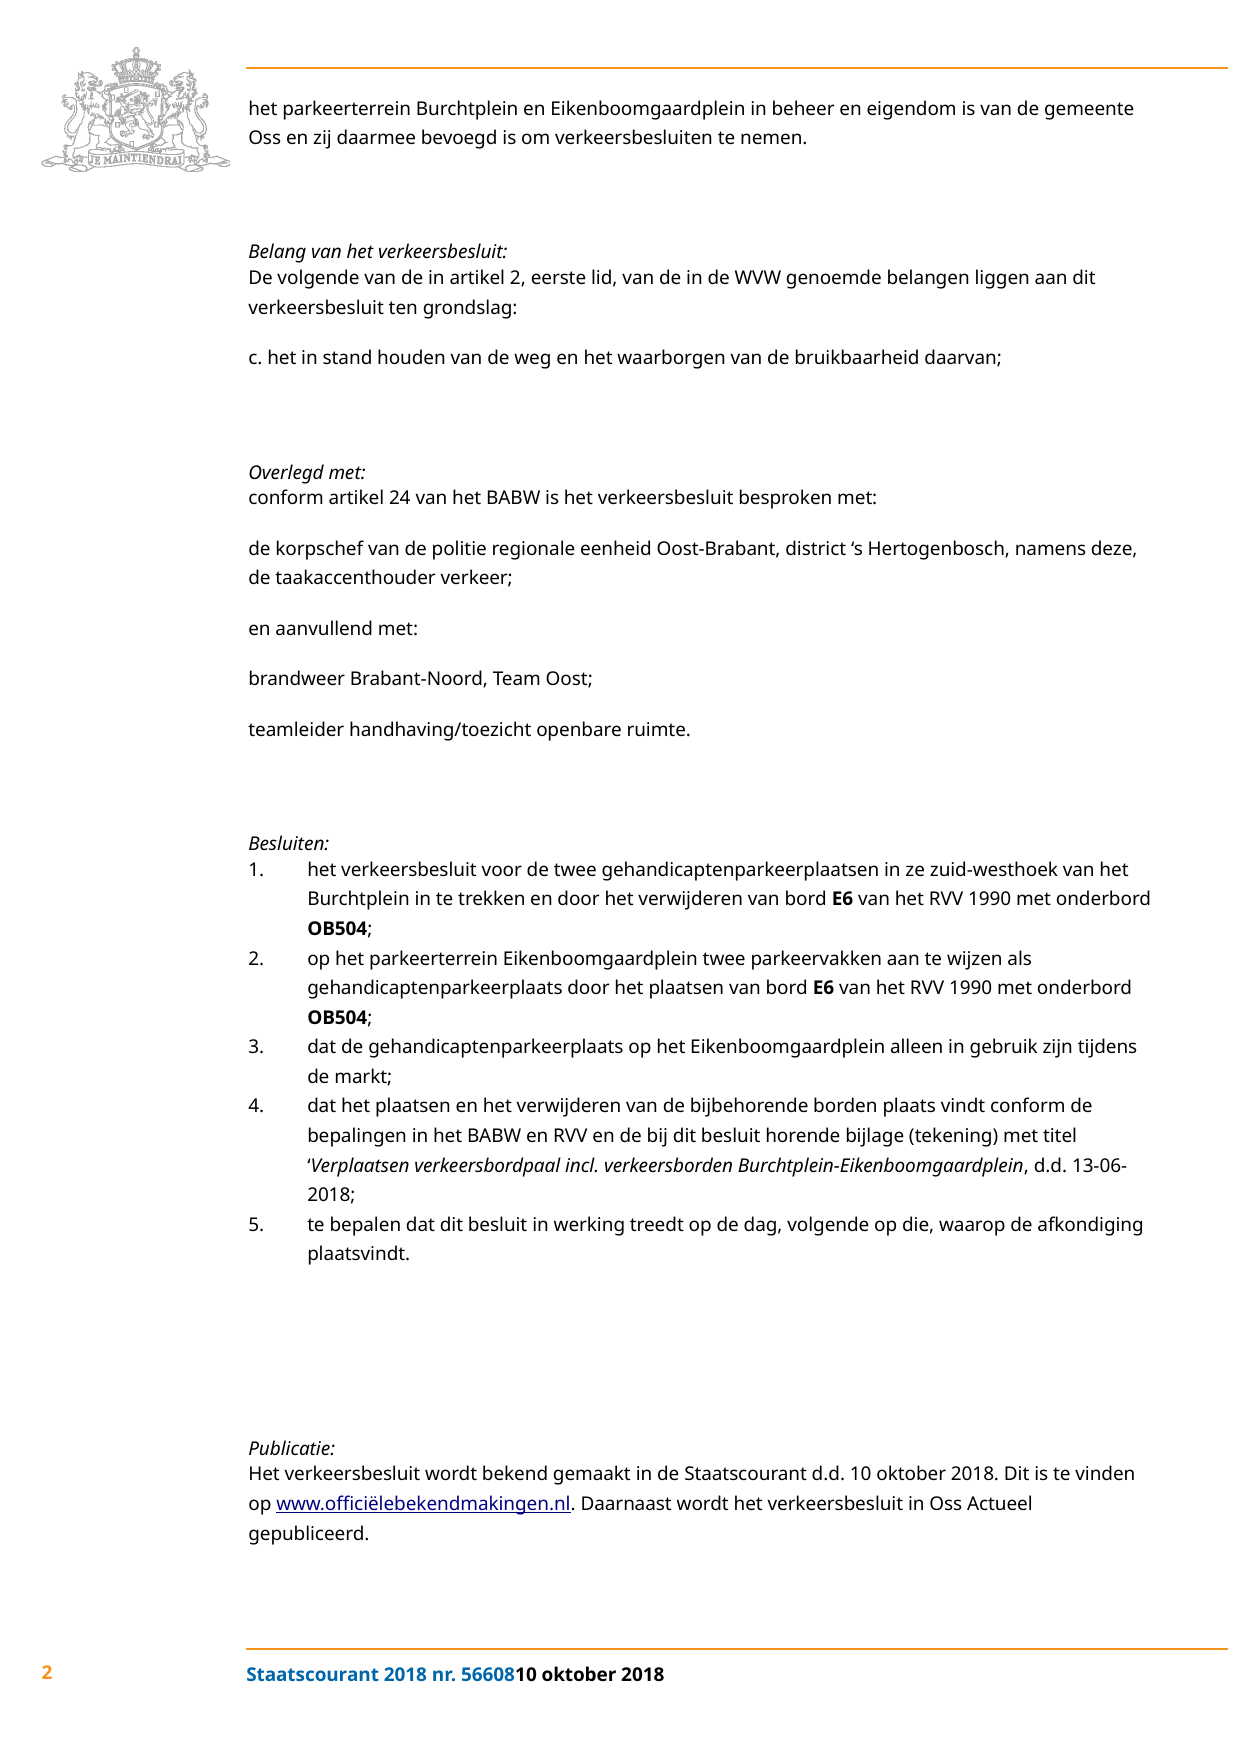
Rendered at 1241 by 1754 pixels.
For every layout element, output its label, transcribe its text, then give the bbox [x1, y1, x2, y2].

list op het parkeerterrein Eikenboomgaardplein twee parkeervakken aan te wijzen als gehandicaptenparkeerplaats door het plaatsen van bord E6 van het RVV 1990 met onderbord OB504; [248, 945, 1152, 1029]
text en aanvullend met: [248, 615, 1152, 641]
picture [41, 47, 231, 172]
list te bepalen dat dit besluit in werking treedt op de dag, volgende op die, waarop de afkondiging plaatsvindt. [248, 1211, 1152, 1266]
text teamleider handhaving/toezicht openbare ruimte. [248, 716, 1152, 742]
text de korpschef van de politie regionale eenheid Oost-Brabant, district ‘s Hertogenbosch, namens deze, de taakaccenthouder verkeer; [248, 535, 1152, 590]
text het parkeerterrein Burchtplein en Eikenboomgaardplein in beheer en eigendom is van de gemeente Oss en zij daarmee bevoegd is om verkeersbesluiten te nemen. [248, 95, 1152, 150]
text brandweer Brabant-Noord, Team Oost; [248, 665, 1152, 691]
text Overlegd met: [248, 459, 1152, 484]
text De volgende van de in artikel 2, eerste lid, van de in de WVW genoemde belangen liggen aan dit verkeersbesluit ten grondslag: [248, 264, 1152, 320]
text Het verkeersbesluit wordt bekend gemaakt in de Staatscourant d.d. 10 oktober 2018. Dit is te vinden op www.officiëlebekendmakingen.nl. Daarnaast wordt het verkeersbesluit in Oss Actueel gepubliceerd. [248, 1461, 1152, 1546]
list het verkeersbesluit voor de twee gehandicaptenparkeerplaatsen in ze zuid-westhoek van het Burchtplein in te trekken en door het verwijderen van bord E6 van het RVV 1990 met onderbord OB504; [248, 856, 1152, 941]
text c. het in stand houden van de weg en het waarborgen van de bruikbaarheid daarvan; [248, 344, 1152, 370]
text Belang van het verkeersbesluit: [248, 239, 1152, 264]
list dat de gehandicaptenparkeerplaats op het Eikenboomgaardplein alleen in gebruik zijn tijdens de markt; [248, 1033, 1152, 1089]
text Besluiten: [248, 830, 1152, 856]
list dat het plaatsen en het verwijderen van de bijbehorende borden plaats vindt conform de bepalingen in het BABW en RVV en de bij dit besluit horende bijlage (tekening) met titel ‘Verplaatsen verkeersbordpaal incl. verkeersborden Burchtplein-Eikenboomgaardplein, d.d. 13-06-2018; [248, 1093, 1152, 1207]
text Publicatie: [248, 1435, 1152, 1461]
text conform artikel 24 van het BABW is het verkeersbesluit besproken met: [248, 484, 1152, 510]
